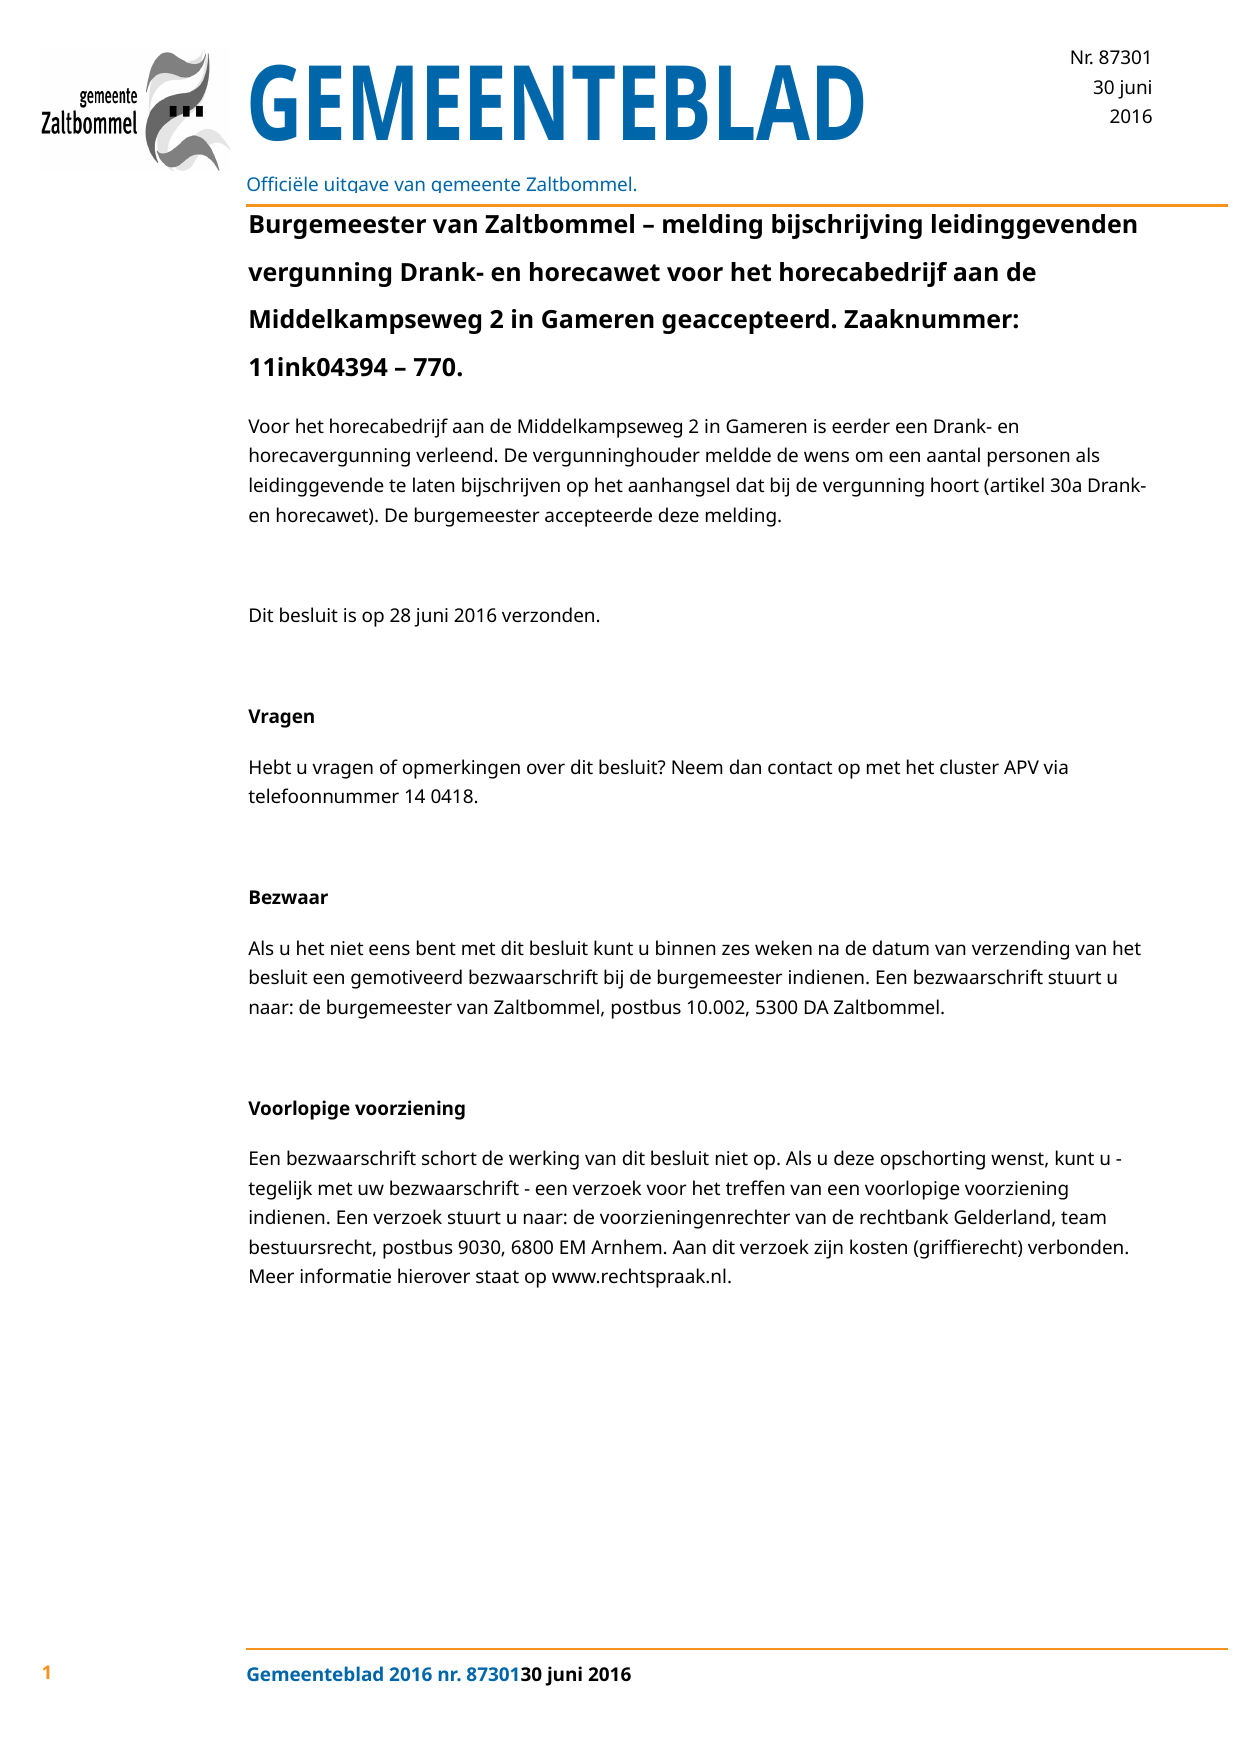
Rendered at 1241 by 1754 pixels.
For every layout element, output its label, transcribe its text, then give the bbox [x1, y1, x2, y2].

picture [41, 47, 231, 172]
text Als u het niet eens bent met dit besluit kunt u binnen zes weken na de datum van verzending van het besluit een gemotiveerd bezwaarschrift bij de burgemeester indienen. Een bezwaarschrift stuurt u naar: de burgemeester van Zaltbommel, postbus 10.002, 5300 DA Zaltbommel. [248, 935, 1152, 1020]
text Bezwaar [248, 884, 1152, 910]
text Dit besluit is op 28 juni 2016 verzonden. [248, 603, 1152, 628]
text Voorlopige voorziening [248, 1095, 1152, 1121]
text Vragen [248, 703, 1152, 729]
text Voor het horecabedrijf aan de Middelkampseweg 2 in Gameren is eerder een Drank- en horecavergunning verleend. De vergunninghouder meldde de wens om een aantal personen als leidinggevende te laten bijschrijven op het aanhangsel dat bij de vergunning hoort (artikel 30a Drank- en horecawet). De burgemeester accepteerde deze melding. [248, 413, 1152, 528]
text Een bezwaarschrift schort de werking van dit besluit niet op. Als u deze opschorting wenst, kunt u - tegelijk met uw bezwaarschrift - een verzoek voor het treffen van een voorlopige voorziening indienen. Een verzoek stuurt u naar: de voorzieningenrechter van de rechtbank Gelderland, team bestuursrecht, postbus 9030, 6800 EM Arnhem. Aan dit verzoek zijn kosten (griffierecht) verbonden. Meer informatie hierover staat op www.rechtspraak.nl. [248, 1145, 1152, 1289]
text Burgemeester van Zaltbommel – melding bijschrijving leidinggevenden vergunning Drank- en horecawet voor het horecabedrijf aan de Middelkampseweg 2 in Gameren geaccepteerd. Zaaknummer: 11ink04394 – 770. [248, 207, 1152, 384]
text Hebt u vragen of opmerkingen over dit besluit? Neem dan contact op met het cluster APV via telefoonnummer 14 0418. [248, 754, 1152, 809]
